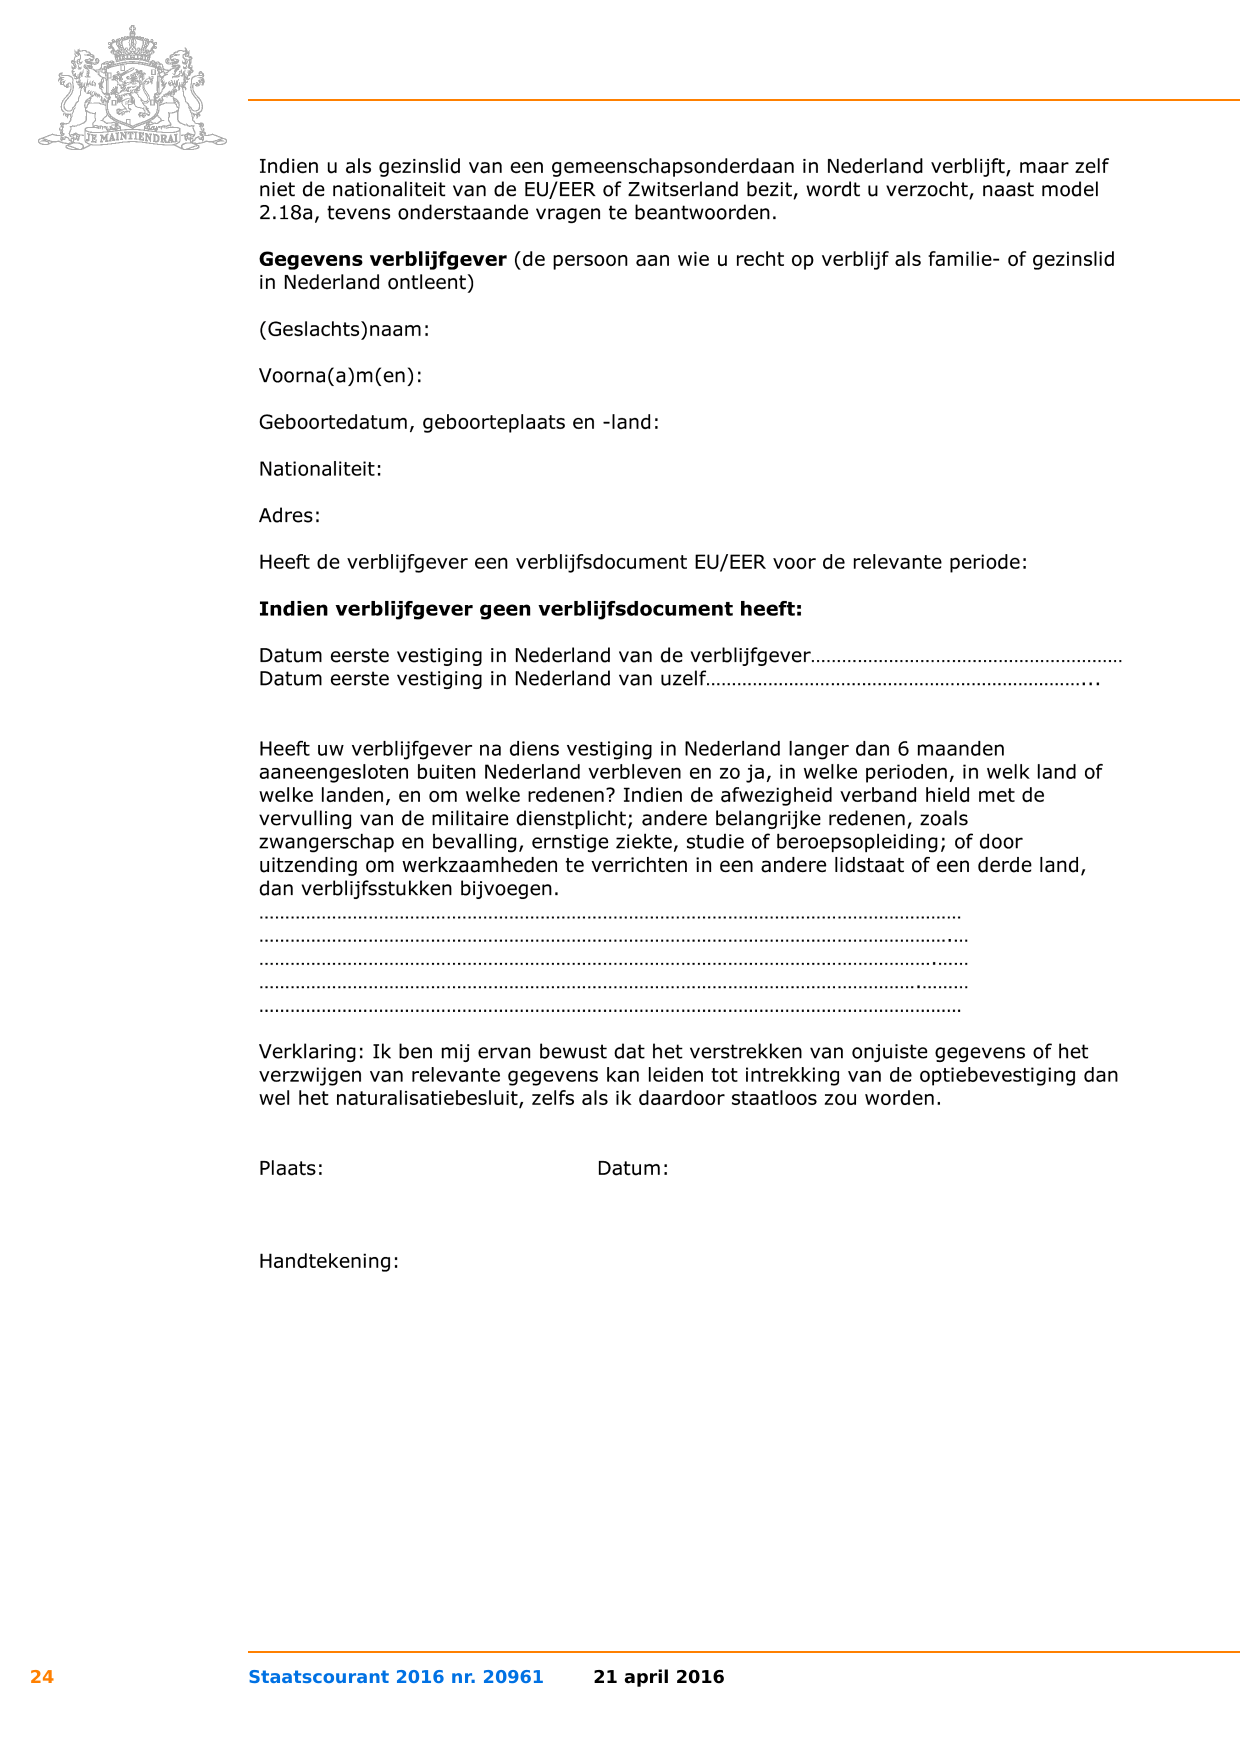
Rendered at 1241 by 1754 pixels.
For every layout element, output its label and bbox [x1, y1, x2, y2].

picture [38, 25, 227, 150]
picture [248, 155, 1134, 1295]
